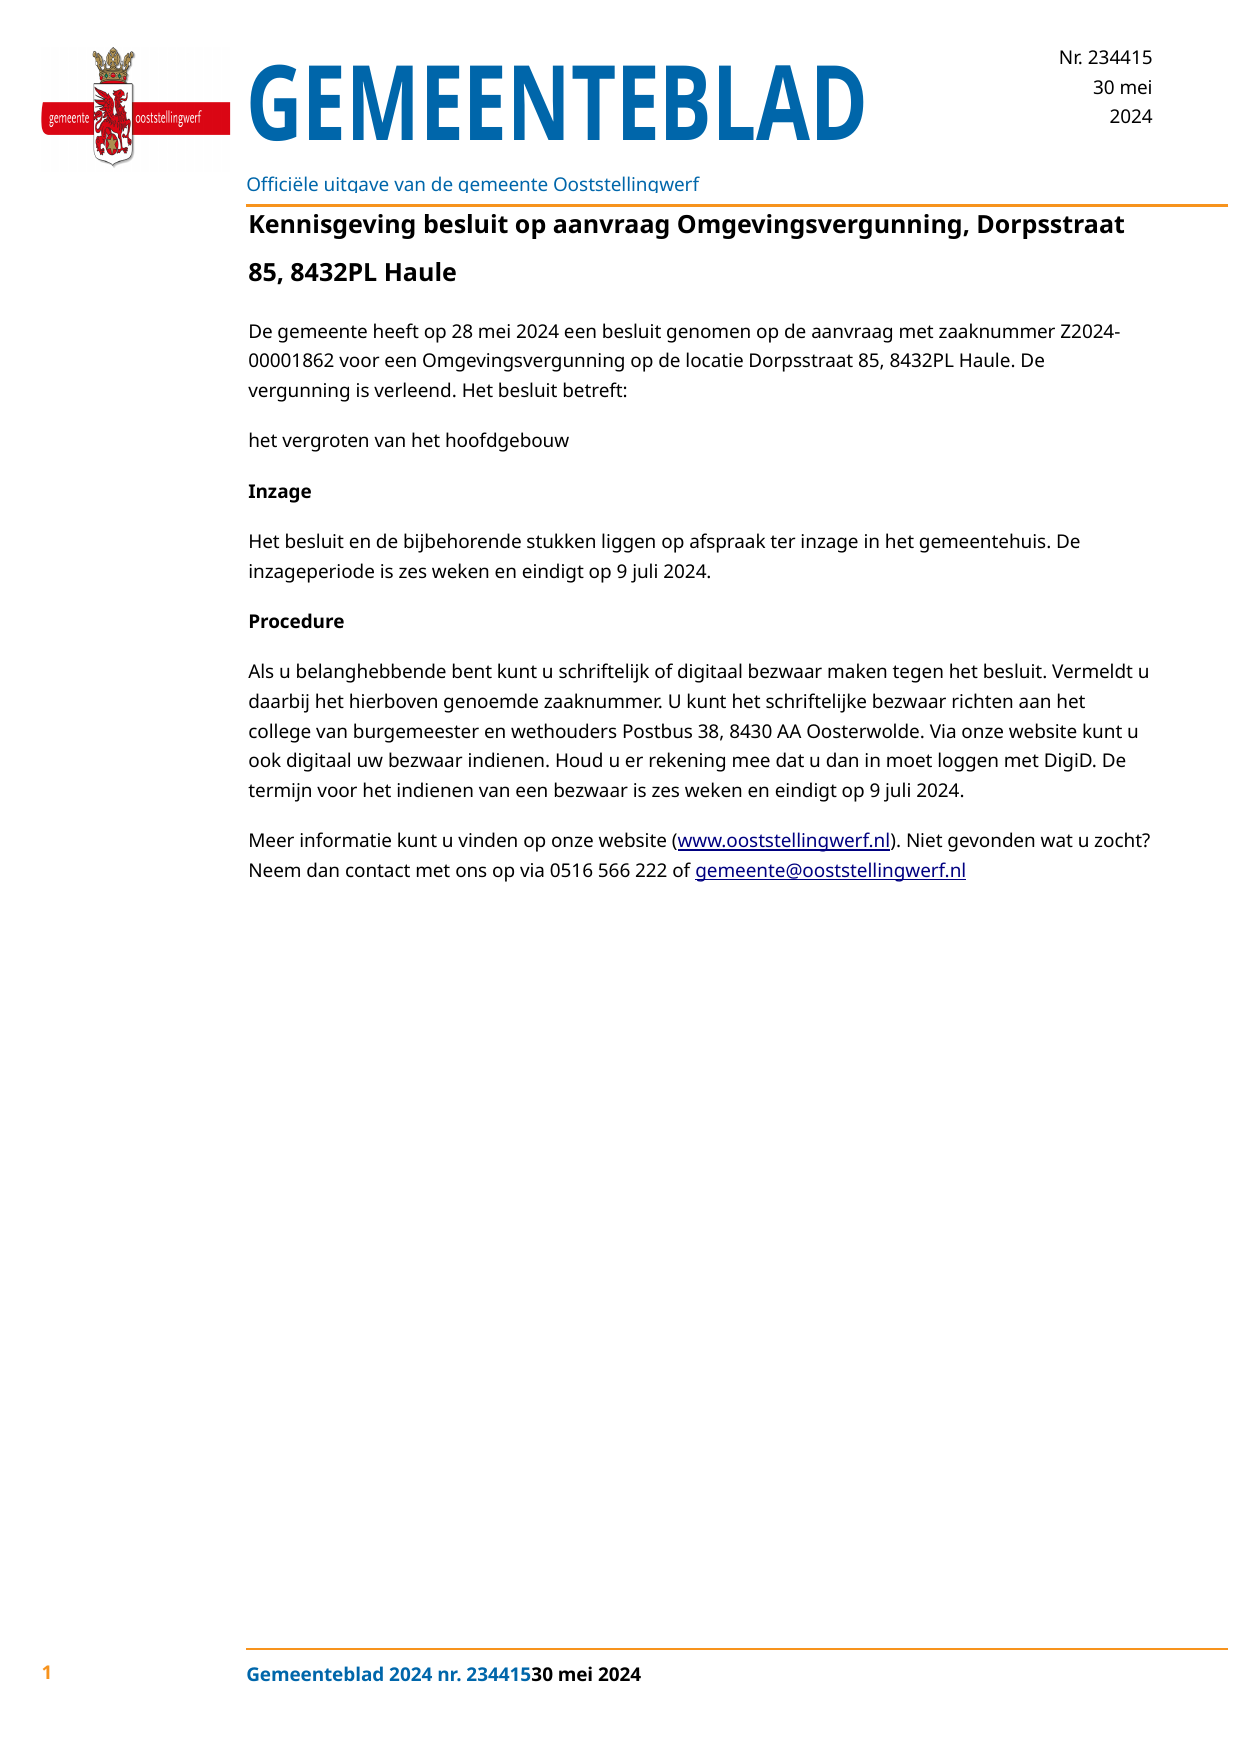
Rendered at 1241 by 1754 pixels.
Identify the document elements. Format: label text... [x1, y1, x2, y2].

text Procedure [248, 608, 1152, 634]
picture [41, 47, 231, 172]
text Het besluit en de bijbehorende stukken liggen op afspraak ter inzage in het gemeentehuis. De inzageperiode is zes weken en eindigt op 9 juli 2024. [248, 528, 1152, 584]
text De gemeente heeft op 28 mei 2024 een besluit genomen op de aanvraag met zaaknummer Z2024-00001862 voor een Omgevingsvergunning op de locatie Dorpsstraat 85, 8432PL Haule. De vergunning is verleend. Het besluit betreft: [248, 318, 1152, 403]
text Als u belanghebbende bent kunt u schriftelijk of digitaal bezwaar maken tegen het besluit. Vermeldt u daarbij het hierboven genoemde zaaknummer. U kunt het schriftelijke bezwaar richten aan het college van burgemeester en wethouders Postbus 38, 8430 AA Oosterwolde. Via onze website kunt u ook digitaal uw bezwaar indienen. Houd u er rekening mee dat u dan in moet loggen met DigiD. De termijn voor het indienen van een bezwaar is zes weken en eindigt op 9 juli 2024. [248, 659, 1152, 803]
text Kennisgeving besluit op aanvraag Omgevingsvergunning, Dorpsstraat 85, 8432PL Haule [248, 207, 1152, 288]
text Inzage [248, 478, 1152, 504]
text Meer informatie kunt u vinden op onze website (www.ooststellingwerf.nl). Niet gevonden wat u zocht? Neem dan contact met ons op via 0516 566 222 of gemeente@ooststellingwerf.nl [248, 827, 1152, 883]
text het vergroten van het hoofdgebouw [248, 427, 1152, 453]
